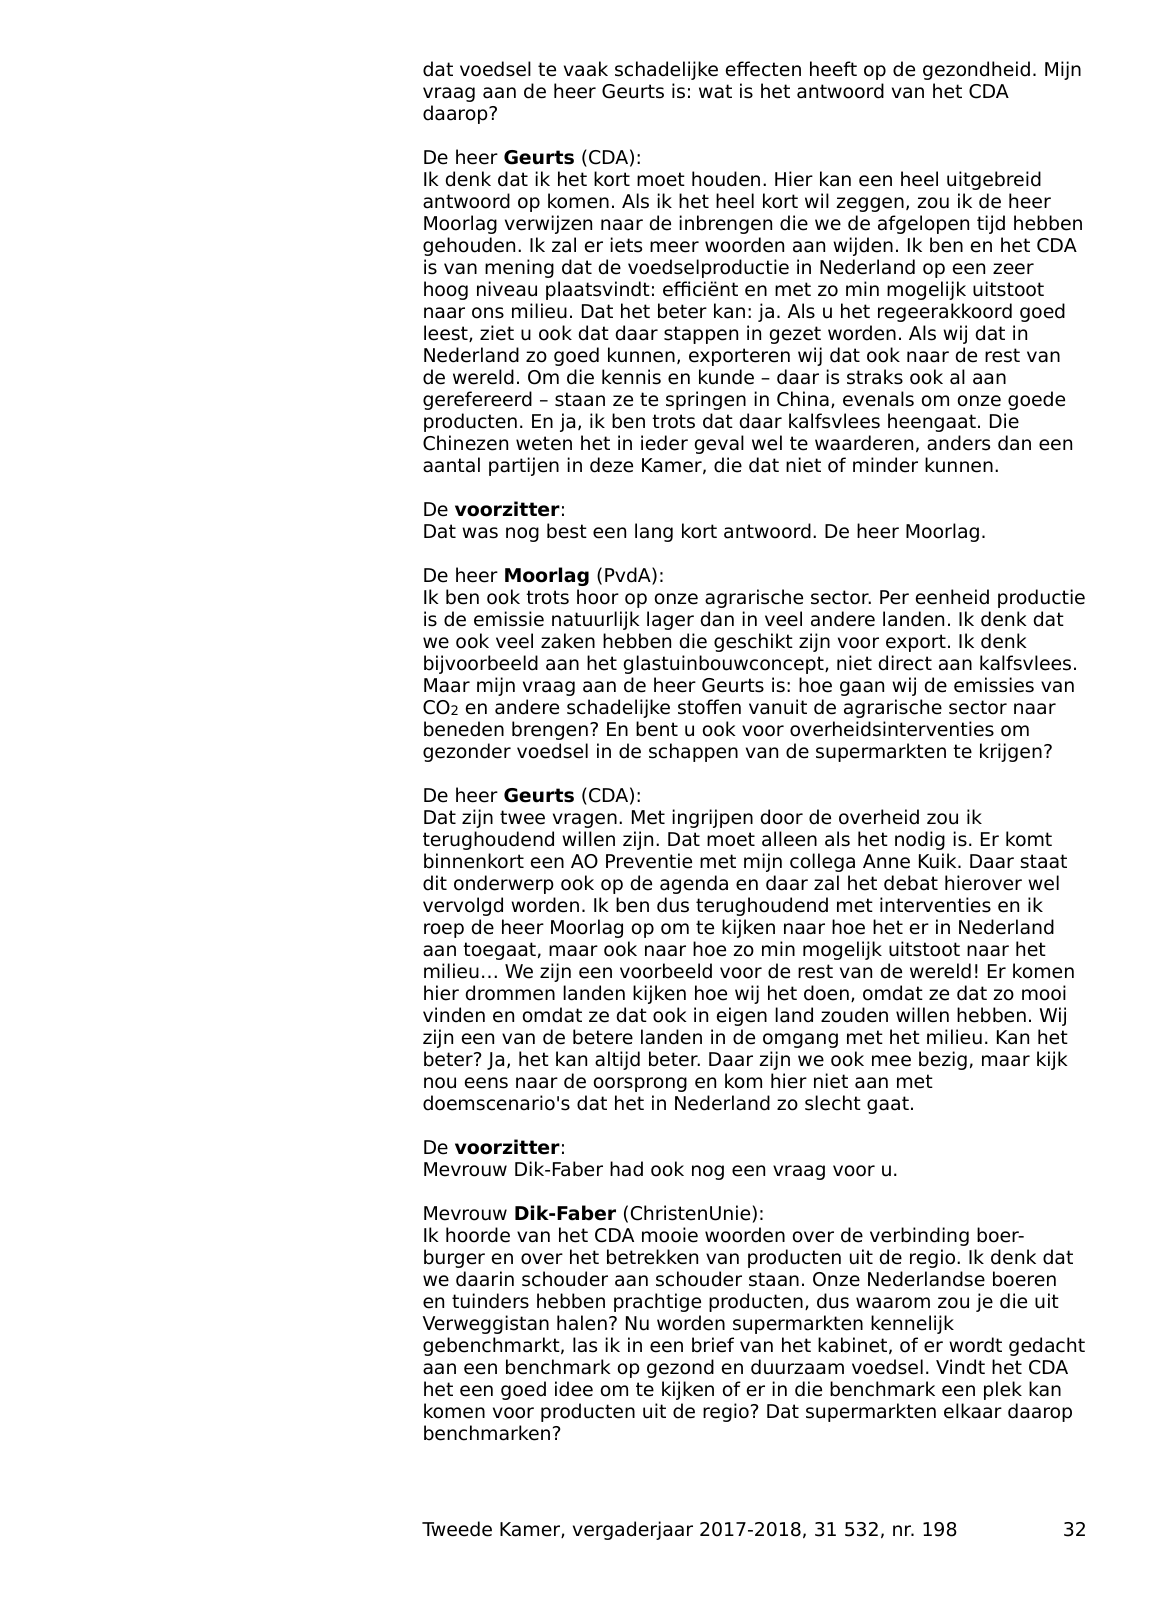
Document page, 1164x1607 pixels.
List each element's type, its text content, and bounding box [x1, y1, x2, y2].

text dat voedsel te vaak schadelijke effecten heeft op de gezondheid. Mijn vraag aan de heer Geurts is: wat is het antwoord van het CDA daarop? [422, 59, 1087, 125]
text Dat was nog best een lang kort antwoord. De heer Moorlag. [422, 521, 1087, 543]
text Ik ben ook trots hoor op onze agrarische sector. Per eenheid productie is de emissie natuurlijk lager dan in veel andere landen. Ik denk dat we ook veel zaken hebben die geschikt zijn voor export. Ik denk bijvoorbeeld aan het glastuinbouwconcept, niet direct aan kalfsvlees. Maar mijn vraag aan de heer Geurts is: hoe gaan wij de emissies van CO2 en andere schadelijke stoffen vanuit de agrarische sector naar beneden brengen? En bent u ook voor overheidsinterventies om gezonder voedsel in de schappen van de supermarkten te krijgen? [422, 587, 1087, 763]
text Ik hoorde van het CDA mooie woorden over de verbinding boer-burger en over het betrekken van producten uit de regio. Ik denk dat we daarin schouder aan schouder staan. Onze Nederlandse boeren en tuinders hebben prachtige producten, dus waarom zou je die uit Verweggistan halen? Nu worden supermarkten kennelijk gebenchmarkt, las ik in een brief van het kabinet, of er wordt gedacht aan een benchmark op gezond en duurzaam voedsel. Vindt het CDA het een goed idee om te kijken of er in die benchmark een plek kan komen voor producten uit de regio? Dat supermarkten elkaar daarop benchmarken? [422, 1225, 1087, 1445]
text Ik denk dat ik het kort moet houden. Hier kan een heel uitgebreid antwoord op komen. Als ik het heel kort wil zeggen, zou ik de heer Moorlag verwijzen naar de inbrengen die we de afgelopen tijd hebben gehouden. Ik zal er iets meer woorden aan wijden. Ik ben en het CDA is van mening dat de voedselproductie in Nederland op een zeer hoog niveau plaatsvindt: efficiënt en met zo min mogelijk uitstoot naar ons milieu. Dat het beter kan: ja. Als u het regeerakkoord goed leest, ziet u ook dat daar stappen in gezet worden. Als wij dat in Nederland zo goed kunnen, exporteren wij dat ook naar de rest van de wereld. Om die kennis en kunde – daar is straks ook al aan gerefereerd – staan ze te springen in China, evenals om onze goede producten. En ja, ik ben trots dat daar kalfsvlees heengaat. Die Chinezen weten het in ieder geval wel te waarderen, anders dan een aantal partijen in deze Kamer, die dat niet of minder kunnen. [422, 169, 1087, 477]
text De heer Moorlag (PvdA): [422, 565, 1087, 587]
text Dat zijn twee vragen. Met ingrijpen door de overheid zou ik terughoudend willen zijn. Dat moet alleen als het nodig is. Er komt binnenkort een AO Preventie met mijn collega Anne Kuik. Daar staat dit onderwerp ook op de agenda en daar zal het debat hierover wel vervolgd worden. Ik ben dus terughoudend met interventies en ik roep de heer Moorlag op om te kijken naar hoe het er in Nederland aan toegaat, maar ook naar hoe zo min mogelijk uitstoot naar het milieu… We zijn een voorbeeld voor de rest van de wereld! Er komen hier drommen landen kijken hoe wij het doen, omdat ze dat zo mooi vinden en omdat ze dat ook in eigen land zouden willen hebben. Wij zijn een van de betere landen in de omgang met het milieu. Kan het beter? Ja, het kan altijd beter. Daar zijn we ook mee bezig, maar kijk nou eens naar de oorsprong en kom hier niet aan met doemscenario's dat het in Nederland zo slecht gaat. [422, 807, 1087, 1115]
text Mevrouw Dik-Faber (ChristenUnie): [422, 1203, 1087, 1225]
text De heer Geurts (CDA): [422, 147, 1087, 169]
text De heer Geurts (CDA): [422, 785, 1087, 807]
text De voorzitter: [422, 499, 1087, 521]
text Mevrouw Dik-Faber had ook nog een vraag voor u. [422, 1159, 1087, 1181]
text De voorzitter: [422, 1137, 1087, 1159]
